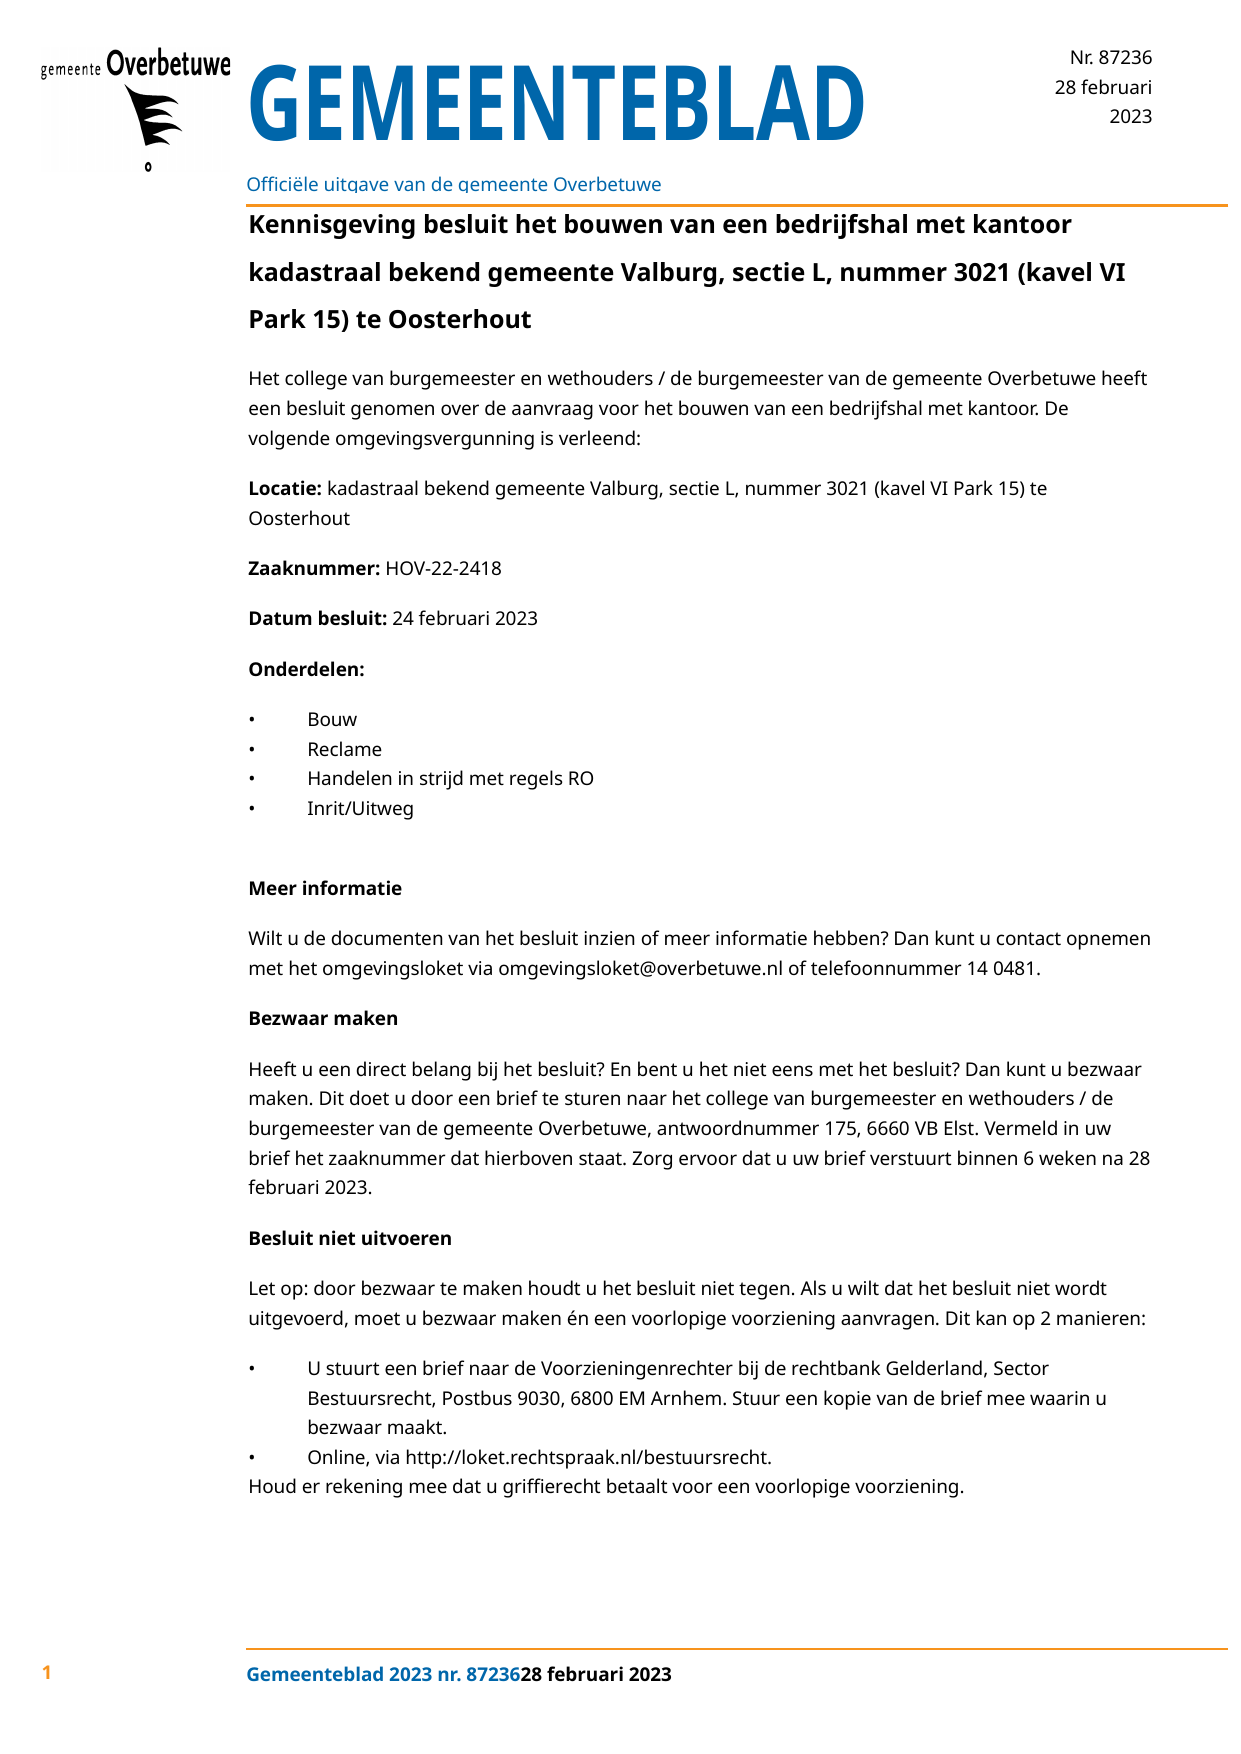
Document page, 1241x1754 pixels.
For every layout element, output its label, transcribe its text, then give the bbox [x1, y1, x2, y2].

text Bezwaar maken [248, 1006, 1152, 1031]
text Meer informatie [248, 875, 1152, 901]
text Onderdelen: [248, 656, 1152, 682]
text Let op: door bezwaar te maken houdt u het besluit niet tegen. Als u wilt dat het besluit niet wordt uitgevoerd, moet u bezwaar maken én een voorlopige voorziening aanvragen. Dit kan op 2 manieren: [248, 1275, 1152, 1330]
text Datum besluit: 24 februari 2023 [248, 606, 1152, 631]
text Houd er rekening mee dat u griffierecht betaalt voor een voorlopige voorziening. [248, 1473, 1152, 1499]
text Besluit niet uitvoeren [248, 1225, 1152, 1250]
text Kennisgeving besluit het bouwen van een bedrijfshal met kantoor kadastraal bekend gemeente Valburg, sectie L, nummer 3021 (kavel VI Park 15) te Oosterhout [248, 207, 1152, 336]
list Reclame [248, 736, 1152, 762]
picture [41, 47, 231, 172]
text Zaaknummer: HOV-22-2418 [248, 555, 1152, 581]
list U stuurt een brief naar de Voorzieningenrechter bij de rechtbank Gelderland, Sector Bestuursrecht, Postbus 9030, 6800 EM Arnhem. Stuur een kopie van de brief mee waarin u bezwaar maakt. [248, 1355, 1152, 1440]
list Inrit/Uitweg [248, 795, 1152, 821]
list Handelen in strijd met regels RO [248, 766, 1152, 791]
text Heeft u een direct belang bij het besluit? En bent u het niet eens met het besluit? Dan kunt u bezwaar maken. Dit doet u door een brief te sturen naar het college van burgemeester en wethouders / de burgemeester van de gemeente Overbetuwe, antwoordnummer 175, 6660 VB Elst. Vermeld in uw brief het zaaknummer dat hierboven staat. Zorg ervoor dat u uw brief verstuurt binnen 6 weken na 28 februari 2023. [248, 1056, 1152, 1200]
list Online, via http://loket.rechtspraak.nl/bestuursrecht. [248, 1444, 1152, 1469]
list Bouw [248, 706, 1152, 732]
text Locatie: kadastraal bekend gemeente Valburg, sectie L, nummer 3021 (kavel VI Park 15) te Oosterhout [248, 475, 1152, 530]
text Wilt u de documenten van het besluit inzien of meer informatie hebben? Dan kunt u contact opnemen met het omgevingsloket via omgevingsloket@overbetuwe.nl of telefoonnummer 14 0481. [248, 926, 1152, 981]
text Het college van burgemeester en wethouders / de burgemeester van de gemeente Overbetuwe heeft een besluit genomen over de aanvraag voor het bouwen van een bedrijfshal met kantoor. De volgende omgevingsvergunning is verleend: [248, 366, 1152, 450]
